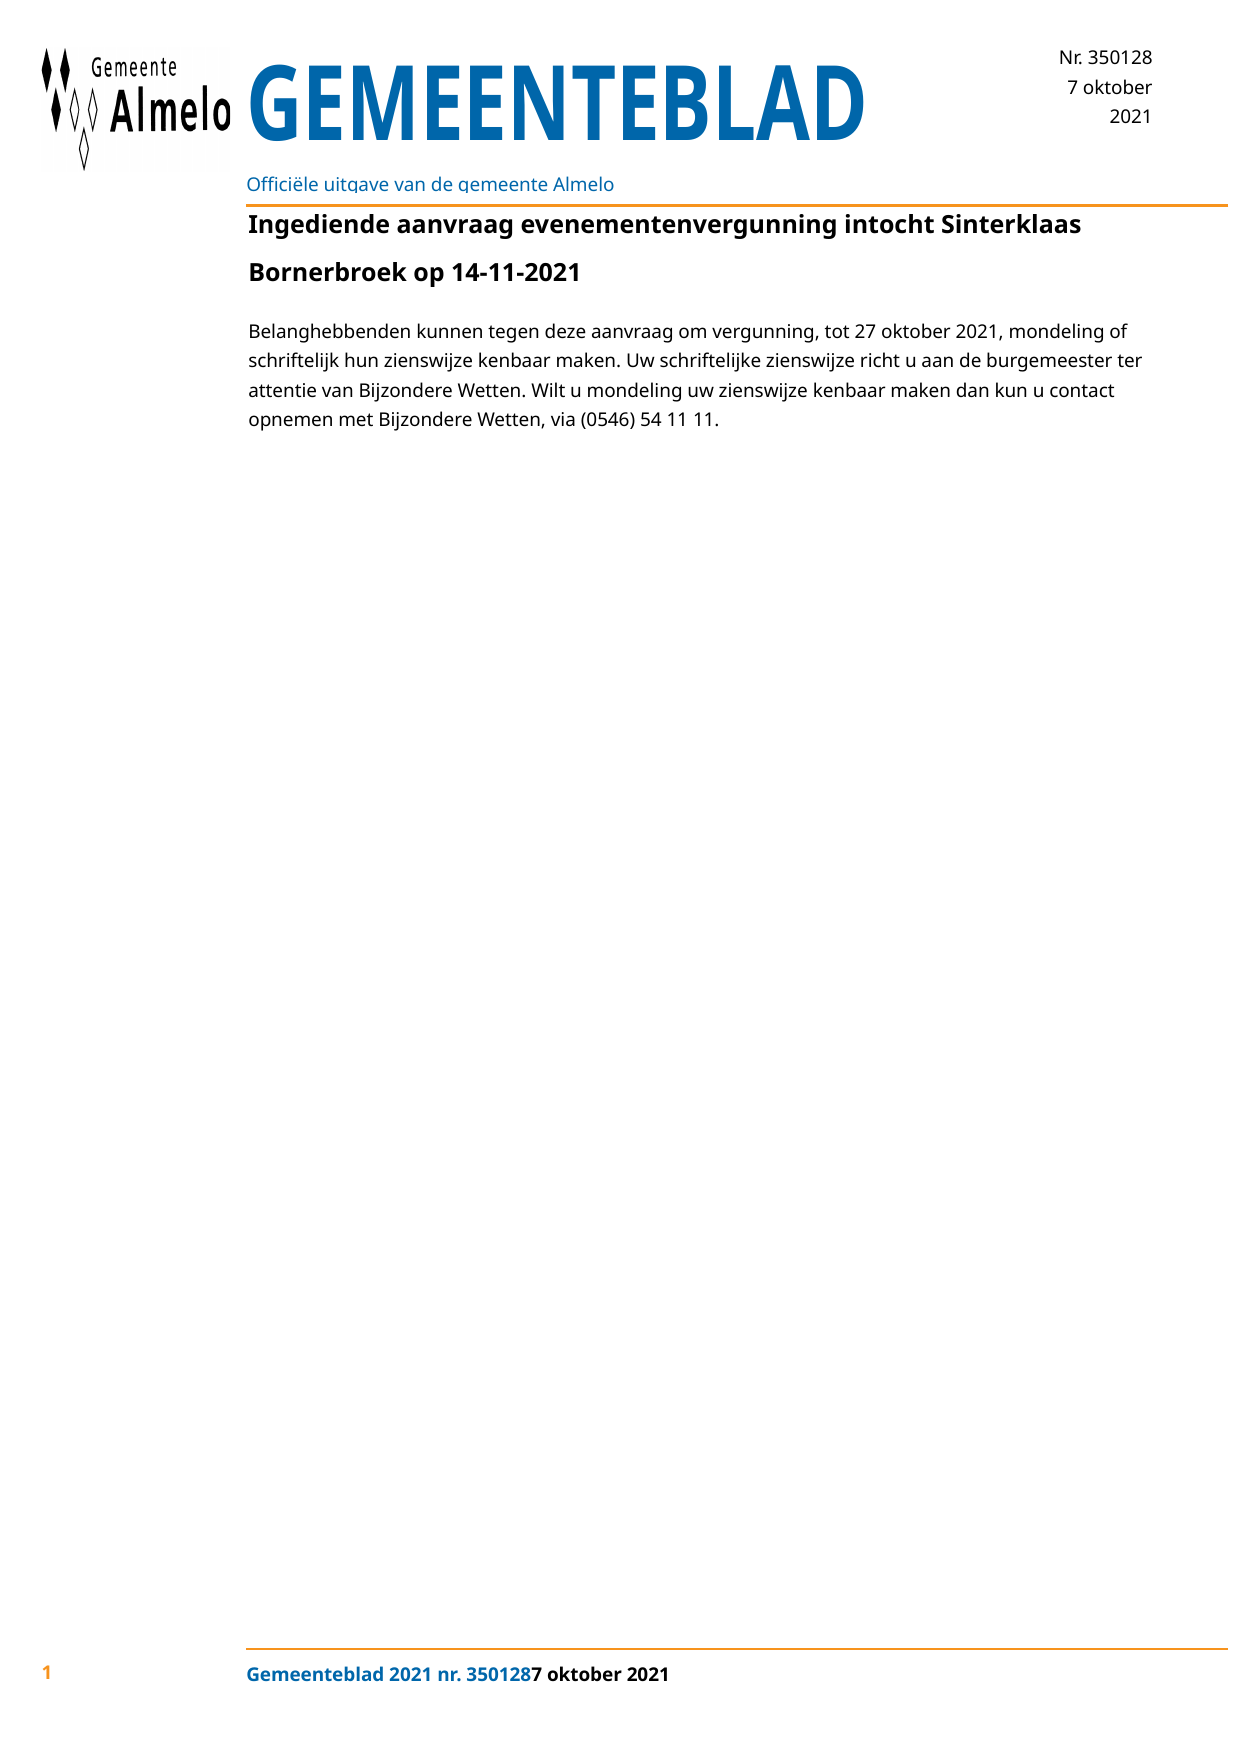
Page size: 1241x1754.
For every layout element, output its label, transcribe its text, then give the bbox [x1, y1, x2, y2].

picture [41, 47, 231, 172]
text Ingediende aanvraag evenementenvergunning intocht Sinterklaas Bornerbroek op 14-11-2021 [248, 207, 1152, 288]
text Belanghebbenden kunnen tegen deze aanvraag om vergunning, tot 27 oktober 2021, mondeling of schriftelijk hun zienswijze kenbaar maken. Uw schriftelijke zienswijze richt u aan de burgemeester ter attentie van Bijzondere Wetten. Wilt u mondeling uw zienswijze kenbaar maken dan kun u contact opnemen met Bijzondere Wetten, via (0546) 54 11 11. [248, 318, 1152, 432]
